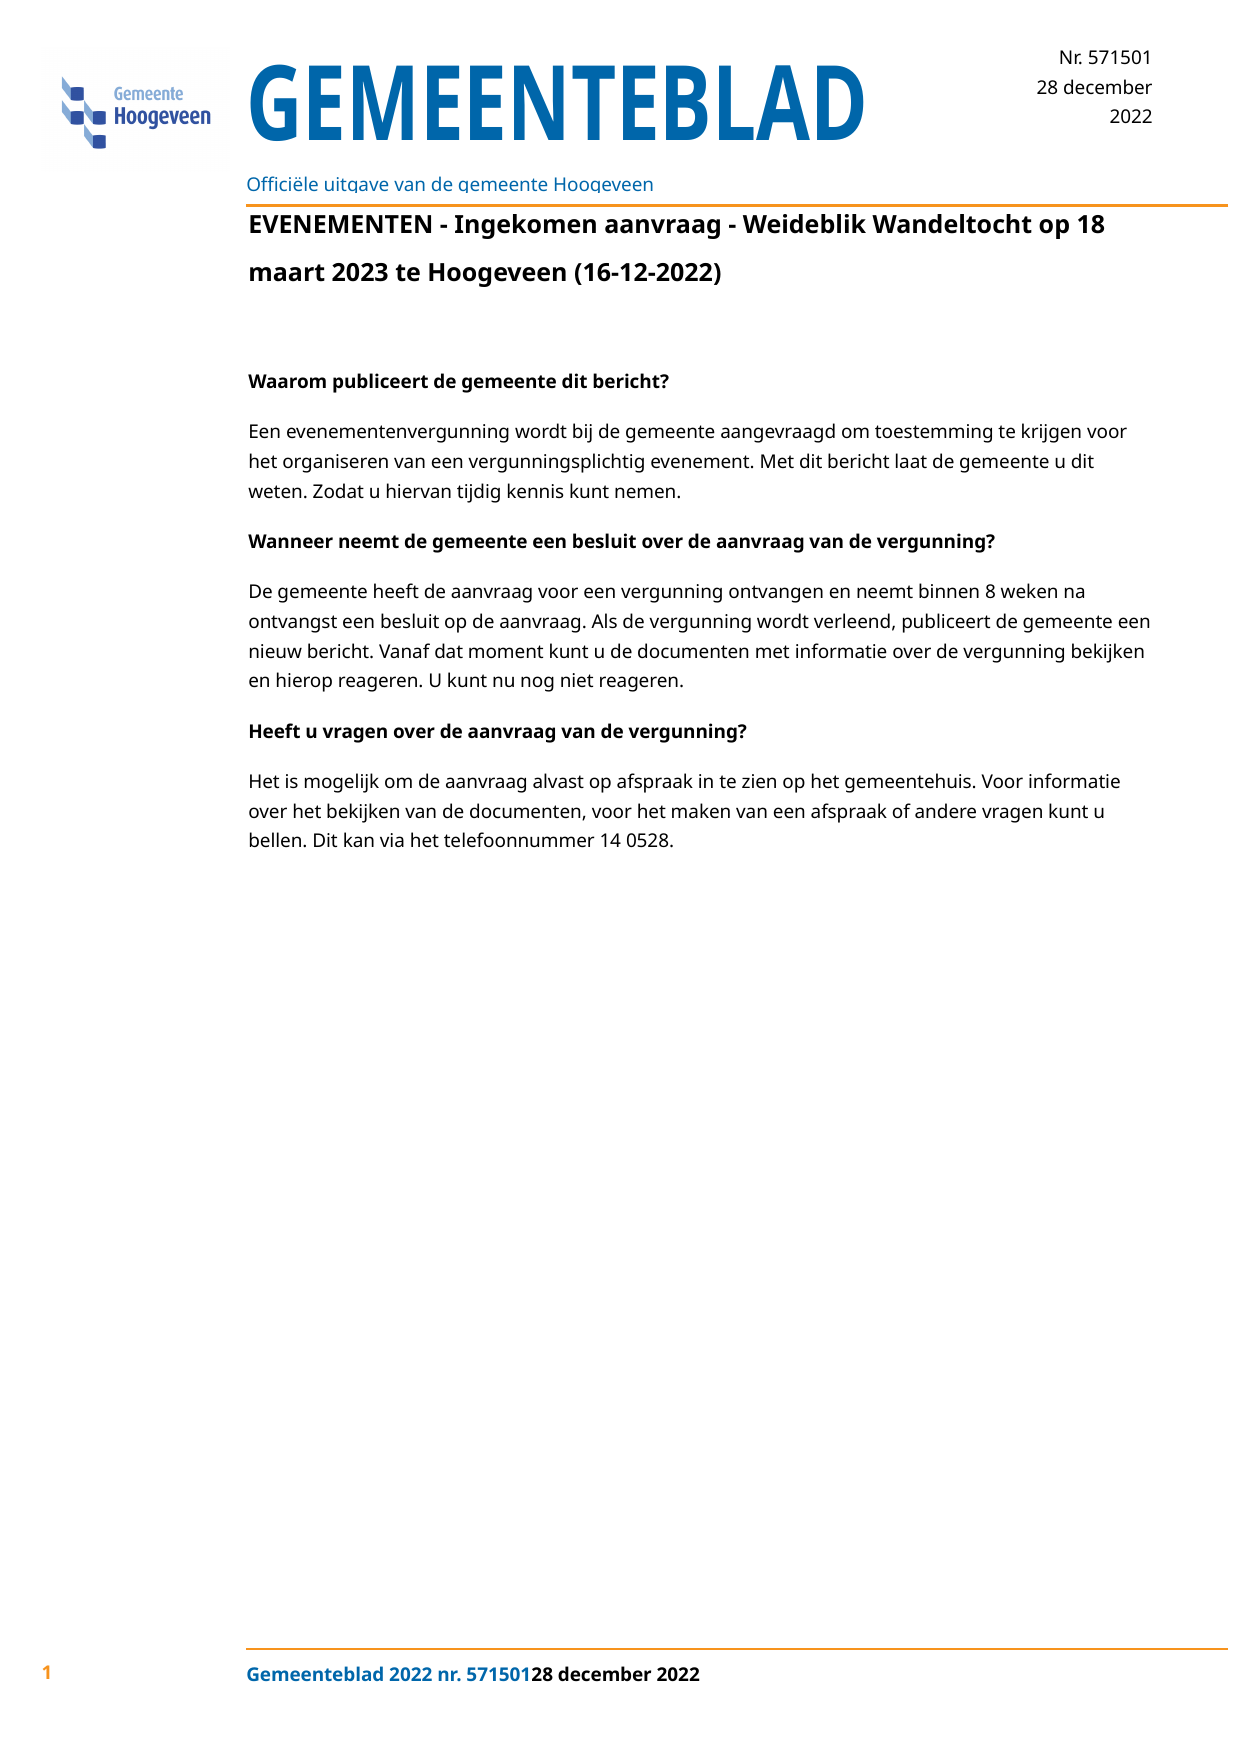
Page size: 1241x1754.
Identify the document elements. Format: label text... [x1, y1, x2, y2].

text Een evenementenvergunning wordt bij de gemeente aangevraagd om toestemming te krijgen voor het organiseren van een vergunningsplichtig evenement. Met dit bericht laat de gemeente u dit weten. Zodat u hiervan tijdig kennis kunt nemen. [248, 419, 1152, 504]
text De gemeente heeft de aanvraag voor een vergunning ontvangen en neemt binnen 8 weken na ontvangst een besluit op de aanvraag. Als de vergunning wordt verleend, publiceert de gemeente een nieuw bericht. Vanaf dat moment kunt u de documenten met informatie over de vergunning bekijken en hierop reageren. U kunt nu nog niet reageren. [248, 579, 1152, 693]
text Het is mogelijk om de aanvraag alvast op afspraak in te zien op het gemeentehuis. Voor informatie over het bekijken van de documenten, voor het maken van een afspraak of andere vragen kunt u bellen. Dit kan via het telefoonnummer 14 0528. [248, 768, 1152, 853]
picture [41, 47, 231, 172]
text EVENEMENTEN - Ingekomen aanvraag - Weideblik Wandeltocht op 18 maart 2023 te Hoogeveen (16-12-2022) [248, 207, 1152, 288]
text Heeft u vragen over de aanvraag van de vergunning? [248, 718, 1152, 744]
text Waarom publiceert de gemeente dit bericht? [248, 368, 1152, 394]
text Wanneer neemt de gemeente een besluit over de aanvraag van de vergunning? [248, 528, 1152, 554]
